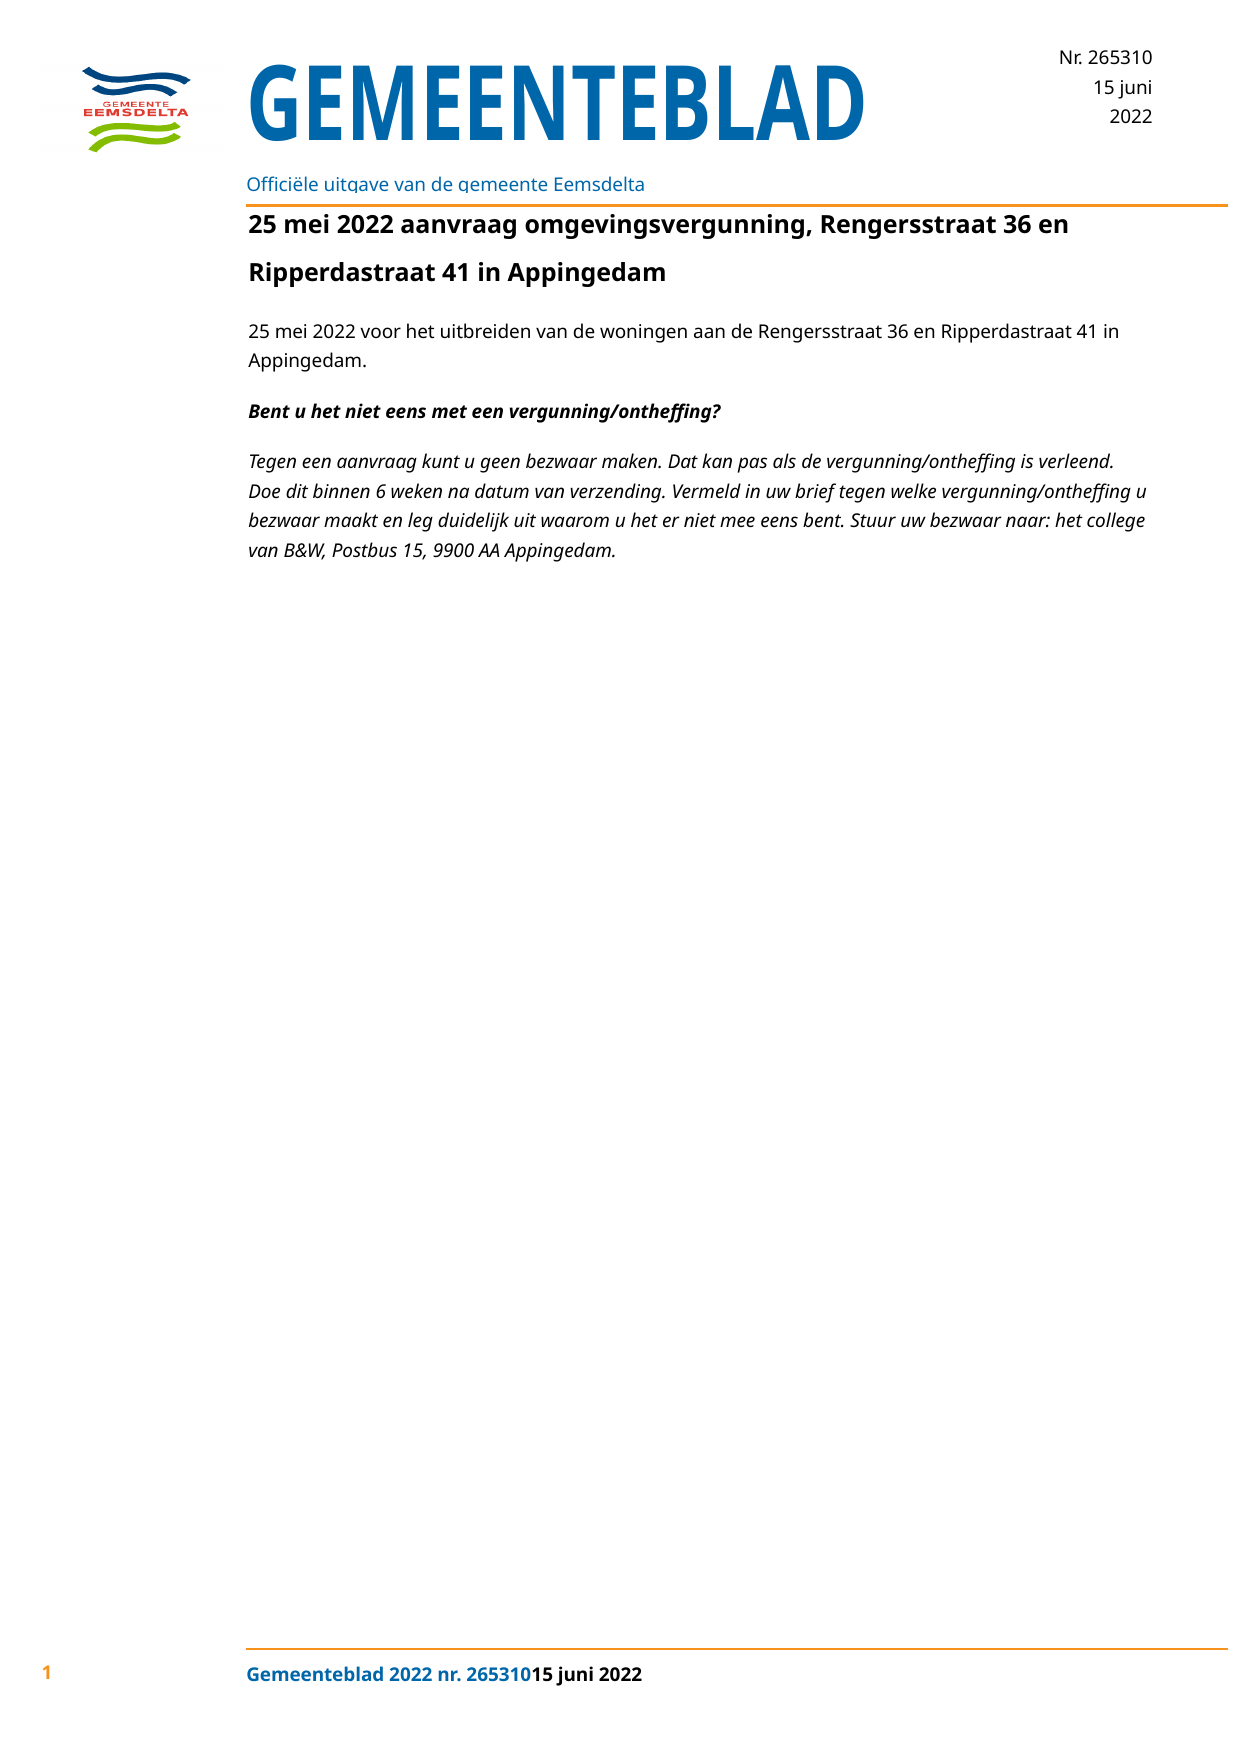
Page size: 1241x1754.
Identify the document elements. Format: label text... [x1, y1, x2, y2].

text 25 mei 2022 voor het uitbreiden van de woningen aan de Rengersstraat 36 en Ripperdastraat 41 in Appingedam. [248, 318, 1152, 373]
text Bent u het niet eens met een vergunning/ontheffing? [248, 398, 1152, 424]
text Tegen een aanvraag kunt u geen bezwaar maken. Dat kan pas als de vergunning/ontheffing is verleend. Doe dit binnen 6 weken na datum van verzending. Vermeld in uw brief tegen welke vergunning/ontheffing u bezwaar maakt en leg duidelijk uit waarom u het er niet mee eens bent. Stuur uw bezwaar naar: het college van B&W, Postbus 15, 9900 AA Appingedam. [248, 448, 1152, 563]
picture [41, 47, 231, 172]
text 25 mei 2022 aanvraag omgevingsvergunning, Rengersstraat 36 en Ripperdastraat 41 in Appingedam [248, 207, 1152, 288]
